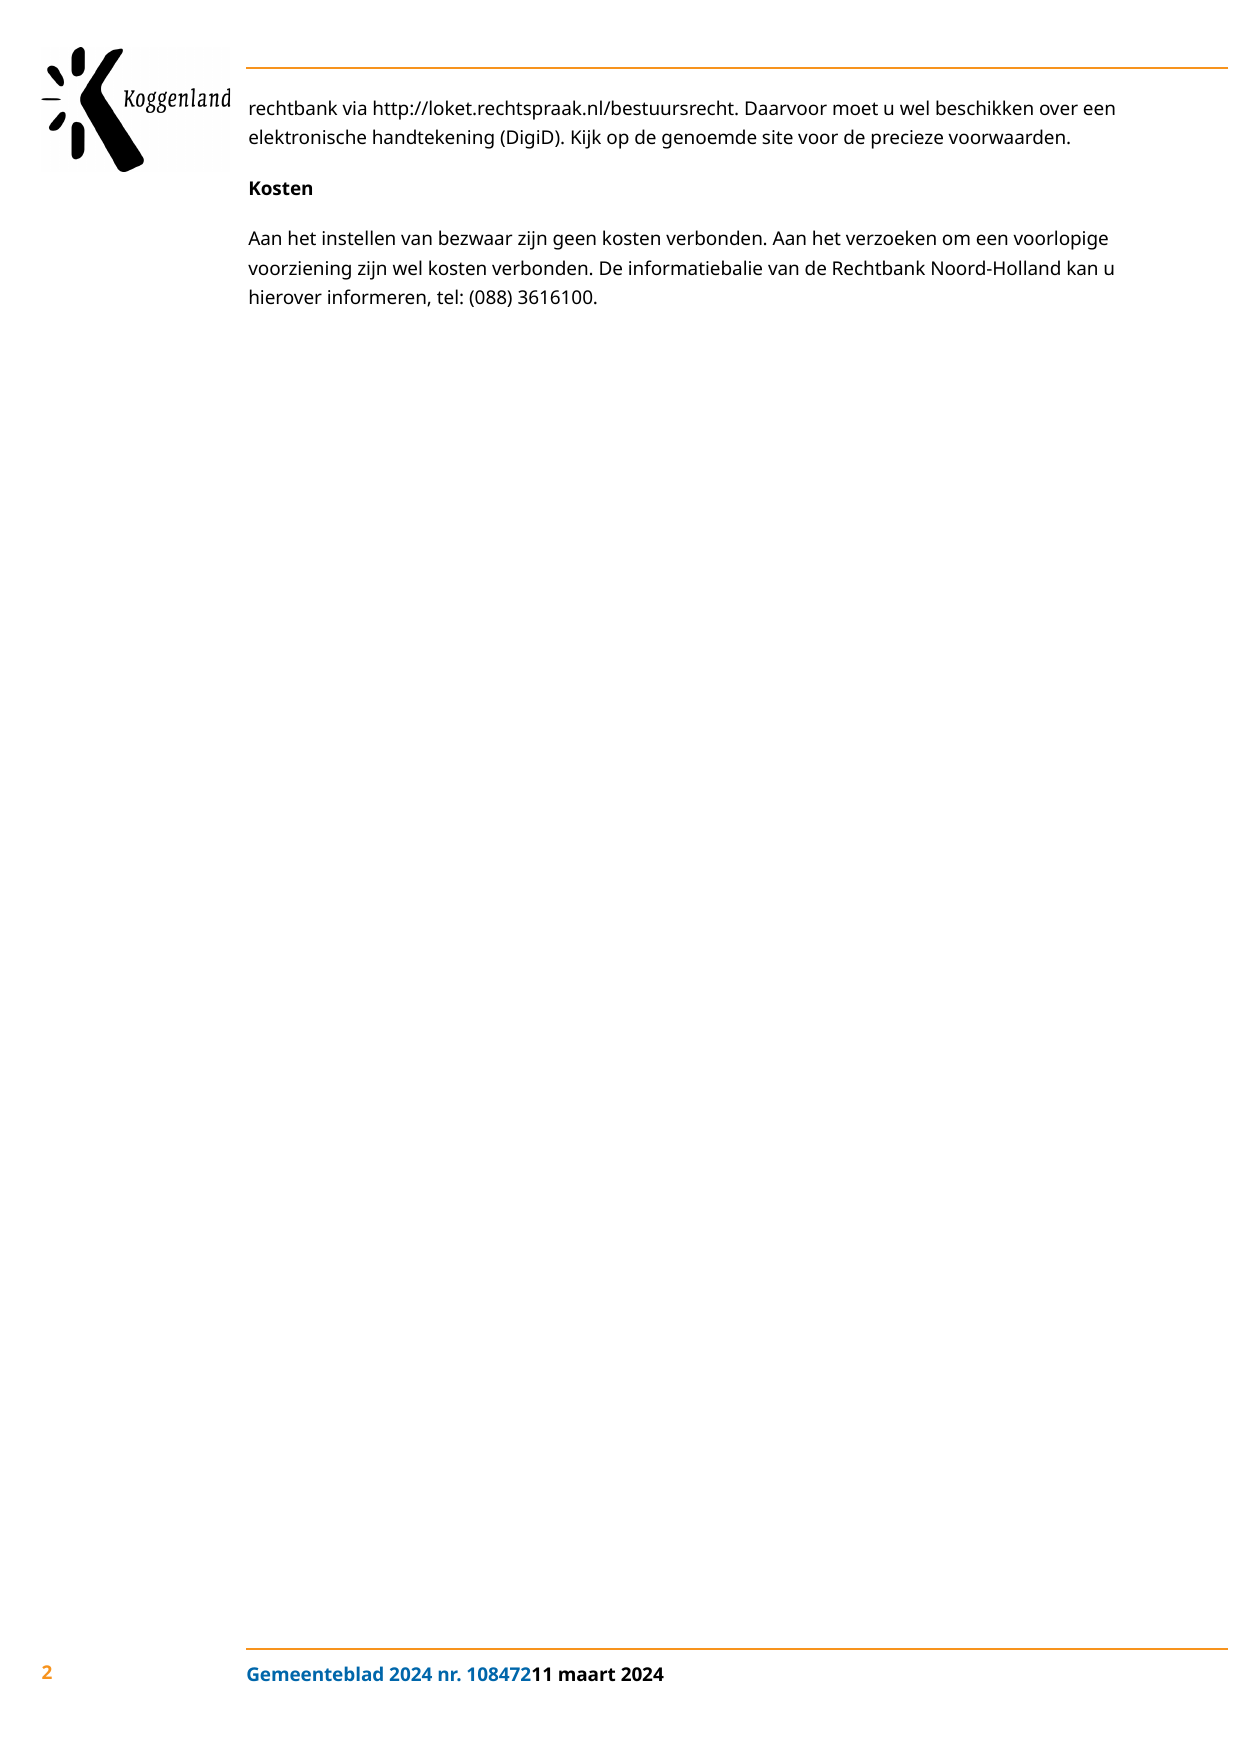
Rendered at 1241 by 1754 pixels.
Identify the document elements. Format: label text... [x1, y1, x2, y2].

text Aan het instellen van bezwaar zijn geen kosten verbonden. Aan het verzoeken om een voorlopige voorziening zijn wel kosten verbonden. De informatiebalie van de Rechtbank Noord-Holland kan u hierover informeren, tel: (088) 3616100. [248, 225, 1152, 310]
picture [41, 47, 231, 172]
text Kosten [248, 175, 1152, 201]
text rechtbank via http://loket.rechtspraak.nl/bestuursrecht. Daarvoor moet u wel beschikken over een elektronische handtekening (DigiD). Kijk op de genoemde site voor de precieze voorwaarden. [248, 95, 1152, 150]
